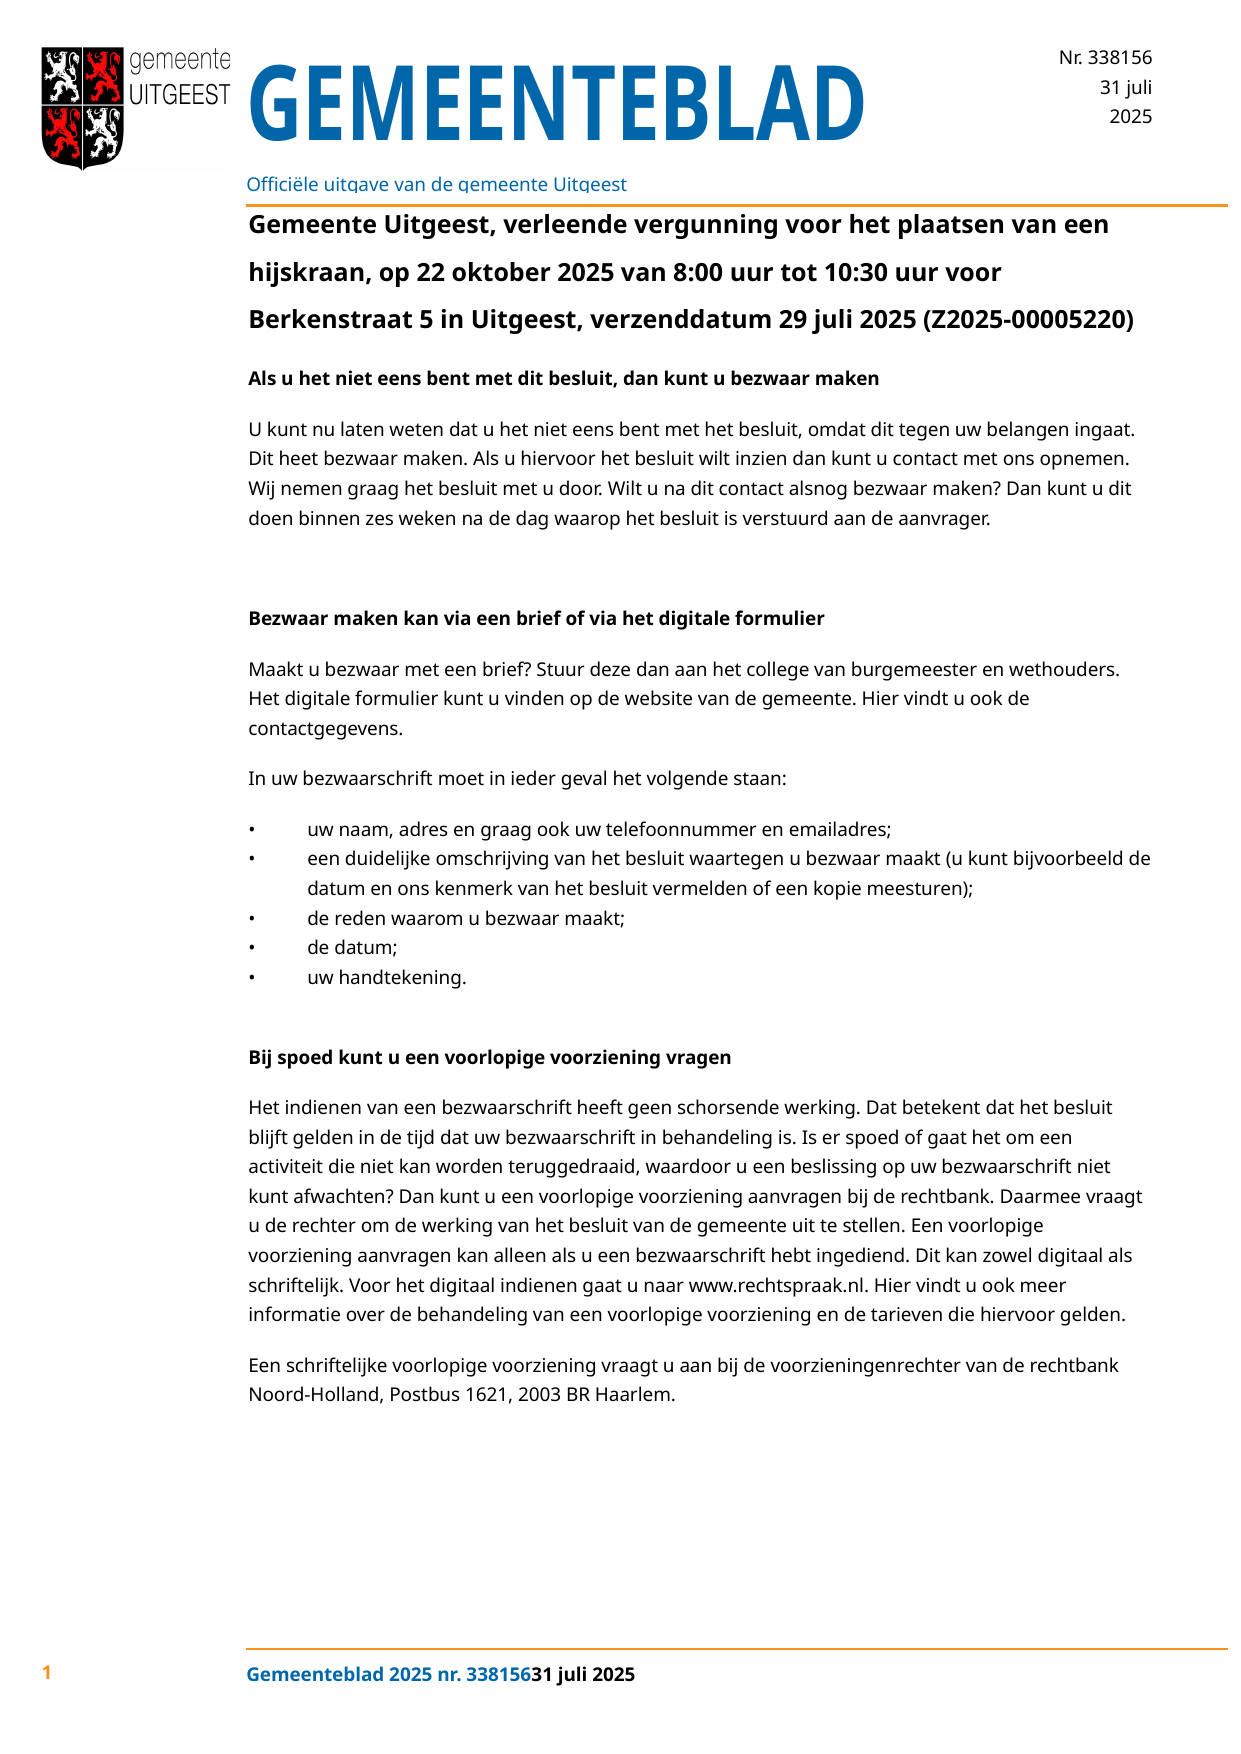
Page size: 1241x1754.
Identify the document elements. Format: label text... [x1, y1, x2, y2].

list uw naam, adres en graag ook uw telefoonnummer en emailadres; [248, 816, 1152, 842]
list uw handtekening. [248, 964, 1152, 989]
list de reden waarom u bezwaar maakt; [248, 905, 1152, 930]
text U kunt nu laten weten dat u het niet eens bent met het besluit, omdat dit tegen uw belangen ingaat. Dit heet bezwaar maken. Als u hiervoor het besluit wilt inzien dan kunt u contact met ons opnemen. Wij nemen graag het besluit met u door. Wilt u na dit contact alsnog bezwaar maken? Dan kunt u dit doen binnen zes weken na de dag waarop het besluit is verstuurd aan de aanvrager. [248, 416, 1152, 530]
text Bij spoed kunt u een voorlopige voorziening vragen [248, 1044, 1152, 1069]
text Een schriftelijke voorlopige voorziening vraagt u aan bij de voorzieningenrechter van de rechtbank Noord-Holland, Postbus 1621, 2003 BR Haarlem. [248, 1352, 1152, 1407]
list een duidelijke omschrijving van het besluit waartegen u bezwaar maakt (u kunt bijvoorbeeld de datum en ons kenmerk van het besluit vermelden of een kopie meesturen); [248, 846, 1152, 901]
list de datum; [248, 934, 1152, 960]
text In uw bezwaarschrift moet in ieder geval het volgende staan: [248, 766, 1152, 791]
text Het indienen van een bezwaarschrift heeft geen schorsende werking. Dat betekent dat het besluit blijft gelden in de tijd dat uw bezwaarschrift in behandeling is. Is er spoed of gaat het om een activiteit die niet kan worden teruggedraaid, waardoor u een beslissing op uw bezwaarschrift niet kunt afwachten? Dan kunt u een voorlopige voorziening aanvragen bij de rechtbank. Daarmee vraagt u de rechter om de werking van het besluit van de gemeente uit te stellen. Een voorlopige voorziening aanvragen kan alleen als u een bezwaarschrift hebt ingediend. Dit kan zowel digitaal als schriftelijk. Voor het digitaal indienen gaat u naar www.rechtspraak.nl. Hier vindt u ook meer informatie over de behandeling van een voorlopige voorziening en de tarieven die hiervoor gelden. [248, 1094, 1152, 1327]
text Gemeente Uitgeest, verleende vergunning voor het plaatsen van een hijskraan, op 22 oktober 2025 van 8:00 uur tot 10:30 uur voor Berkenstraat 5 in Uitgeest, verzenddatum 29 juli 2025 (Z2025-00005220) [248, 207, 1152, 336]
text Bezwaar maken kan via een brief of via het digitale formulier [248, 606, 1152, 631]
text Als u het niet eens bent met dit besluit, dan kunt u bezwaar maken [248, 366, 1152, 391]
text Maakt u bezwaar met een brief? Stuur deze dan aan het college van burgemeester en wethouders. Het digitale formulier kunt u vinden op de website van de gemeente. Hier vindt u ook de contactgegevens. [248, 656, 1152, 741]
picture [41, 47, 231, 172]
